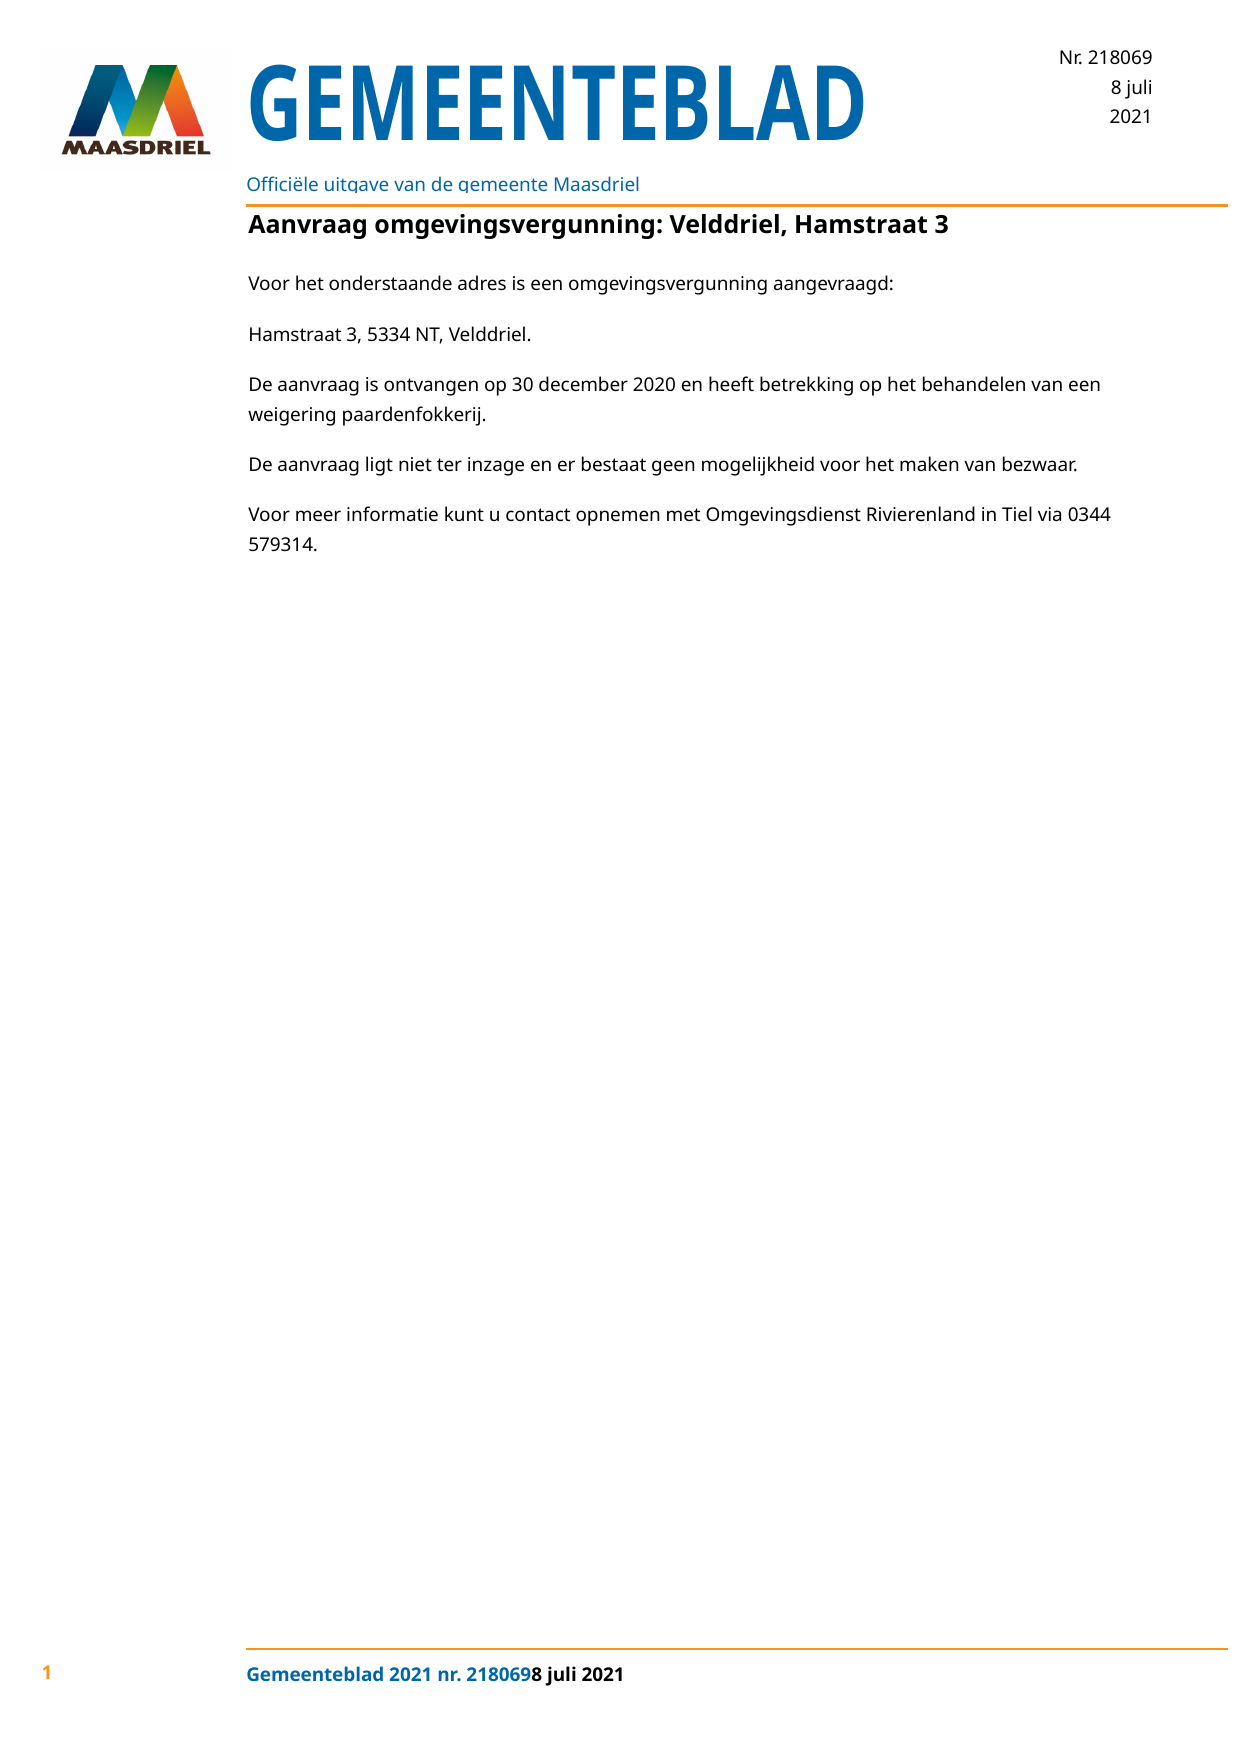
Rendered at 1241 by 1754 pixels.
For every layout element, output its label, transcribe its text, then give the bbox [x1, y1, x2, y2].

text Aanvraag omgevingsvergunning: Velddriel, Hamstraat 3 [248, 207, 1152, 241]
text Voor het onderstaande adres is een omgevingsvergunning aangevraagd: [248, 270, 1152, 296]
text De aanvraag ligt niet ter inzage en er bestaat geen mogelijkheid voor het maken van bezwaar. [248, 451, 1152, 477]
picture [41, 47, 231, 172]
text De aanvraag is ontvangen op 30 december 2020 en heeft betrekking op het behandelen van een weigering paardenfokkerij. [248, 371, 1152, 426]
text Voor meer informatie kunt u contact opnemen met Omgevingsdienst Rivierenland in Tiel via 0344 579314. [248, 502, 1152, 557]
text Hamstraat 3, 5334 NT, Velddriel. [248, 321, 1152, 346]
